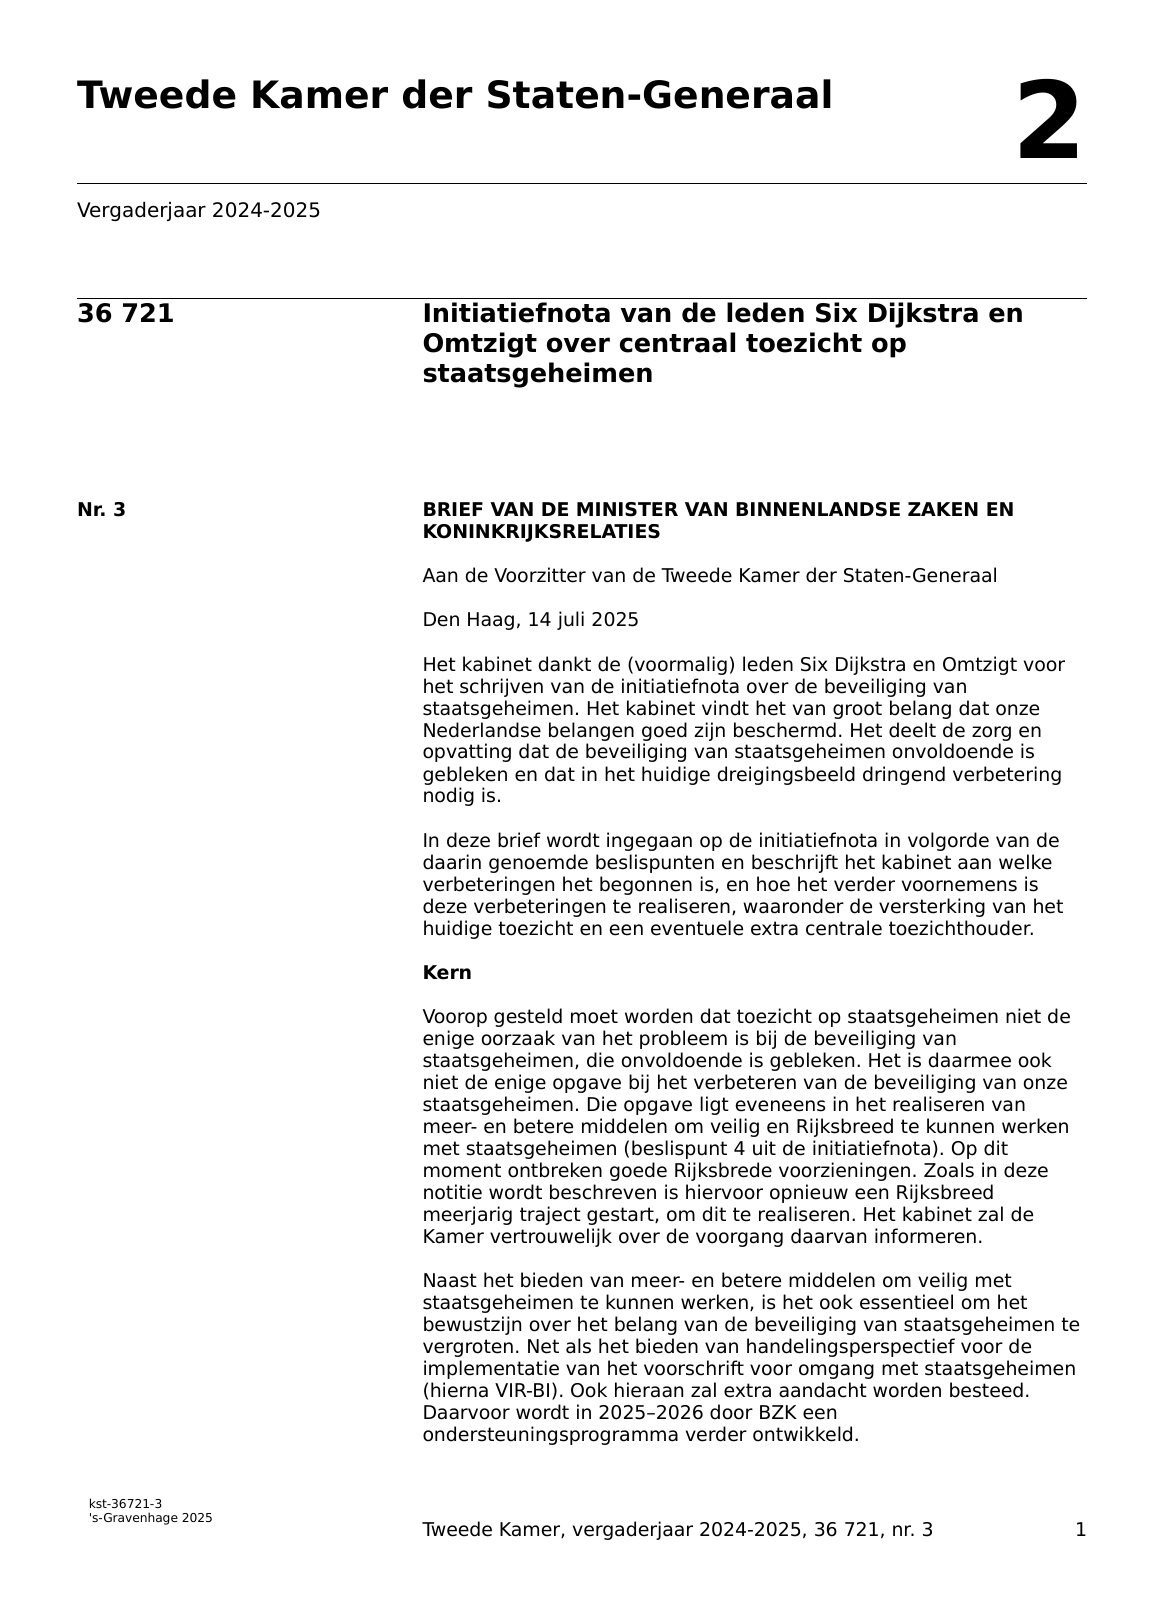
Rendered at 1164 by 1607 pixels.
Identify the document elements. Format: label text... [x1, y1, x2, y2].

table_cell Vergaderjaar 2024-2025 [77, 184, 1087, 298]
text Aan de Voorzitter van de Tweede Kamer der Staten-Generaal [422, 565, 1087, 587]
table_header Tweede Kamer der Staten-Generaal [77, 59, 886, 183]
text In deze brief wordt ingegaan op de initiatiefnota in volgorde van de daarin genoemde beslispunten en beschrijft het kabinet aan welke verbeteringen het begonnen is, en hoe het verder voornemens is deze verbeteringen te realiseren, waaronder de versterking van het huidige toezicht en een eventuele extra centrale toezichthouder. [422, 829, 1087, 939]
table_header 2 [886, 59, 1087, 183]
subtitle Nr. 3 BRIEF VAN DE MINISTER VAN BINNENLANDSE ZAKEN EN KONINKRIJKSRELATIES [77, 499, 1087, 543]
text Naast het bieden van meer- en betere middelen om veilig met staatsgeheimen te kunnen werken, is het ook essentieel om het bewustzijn over het belang van de beveiliging van staatsgeheimen te vergroten. Net als het bieden van handelingsperspectief voor de implementatie van het voorschrift voor omgang met staatsgeheimen (hierna VIR-BI). Ook hieraan zal extra aandacht worden besteed. Daarvoor wordt in 2025–2026 door BZK een ondersteuningsprogramma verder ontwikkeld. [422, 1270, 1087, 1446]
text Den Haag, 14 juli 2025 [422, 609, 1087, 631]
text Voorop gesteld moet worden dat toezicht op staatsgeheimen niet de enige oorzaak van het probleem is bij de beveiliging van staatsgeheimen, die onvoldoende is gebleken. Het is daarmee ook niet de enige opgave bij het verbeteren van de beveiliging van onze staatsgeheimen. Die opgave ligt eveneens in het realiseren van meer- en betere middelen om veilig en Rijksbreed te kunnen werken met staatsgeheimen (beslispunt 4 uit de initiatiefnota). Op dit moment ontbreken goede Rijksbrede voorzieningen. Zoals in deze notitie wordt beschreven is hiervoor opnieuw een Rijksbreed meerjarig traject gestart, om dit te realiseren. Het kabinet zal de Kamer vertrouwelijk over de voorgang daarvan informeren. [422, 1006, 1087, 1248]
subtitle 36 721 Initiatiefnota van de leden Six Dijkstra en Omtzigt over centraal toezicht op staatsgeheimen [77, 299, 1087, 388]
text kst-36721-3 [88, 1497, 323, 1511]
text 's-Gravenhage 2025 [88, 1511, 323, 1525]
text Het kabinet dankt de (voormalig) leden Six Dijkstra en Omtzigt voor het schrijven van de initiatiefnota over de beveiliging van staatsgeheimen. Het kabinet vindt het van groot belang dat onze Nederlandse belangen goed zijn beschermd. Het deelt de zorg en opvatting dat de beveiliging van staatsgeheimen onvoldoende is gebleken en dat in het huidige dreigingsbeeld dringend verbetering nodig is. [422, 653, 1087, 807]
subtitle Kern [422, 962, 1087, 984]
